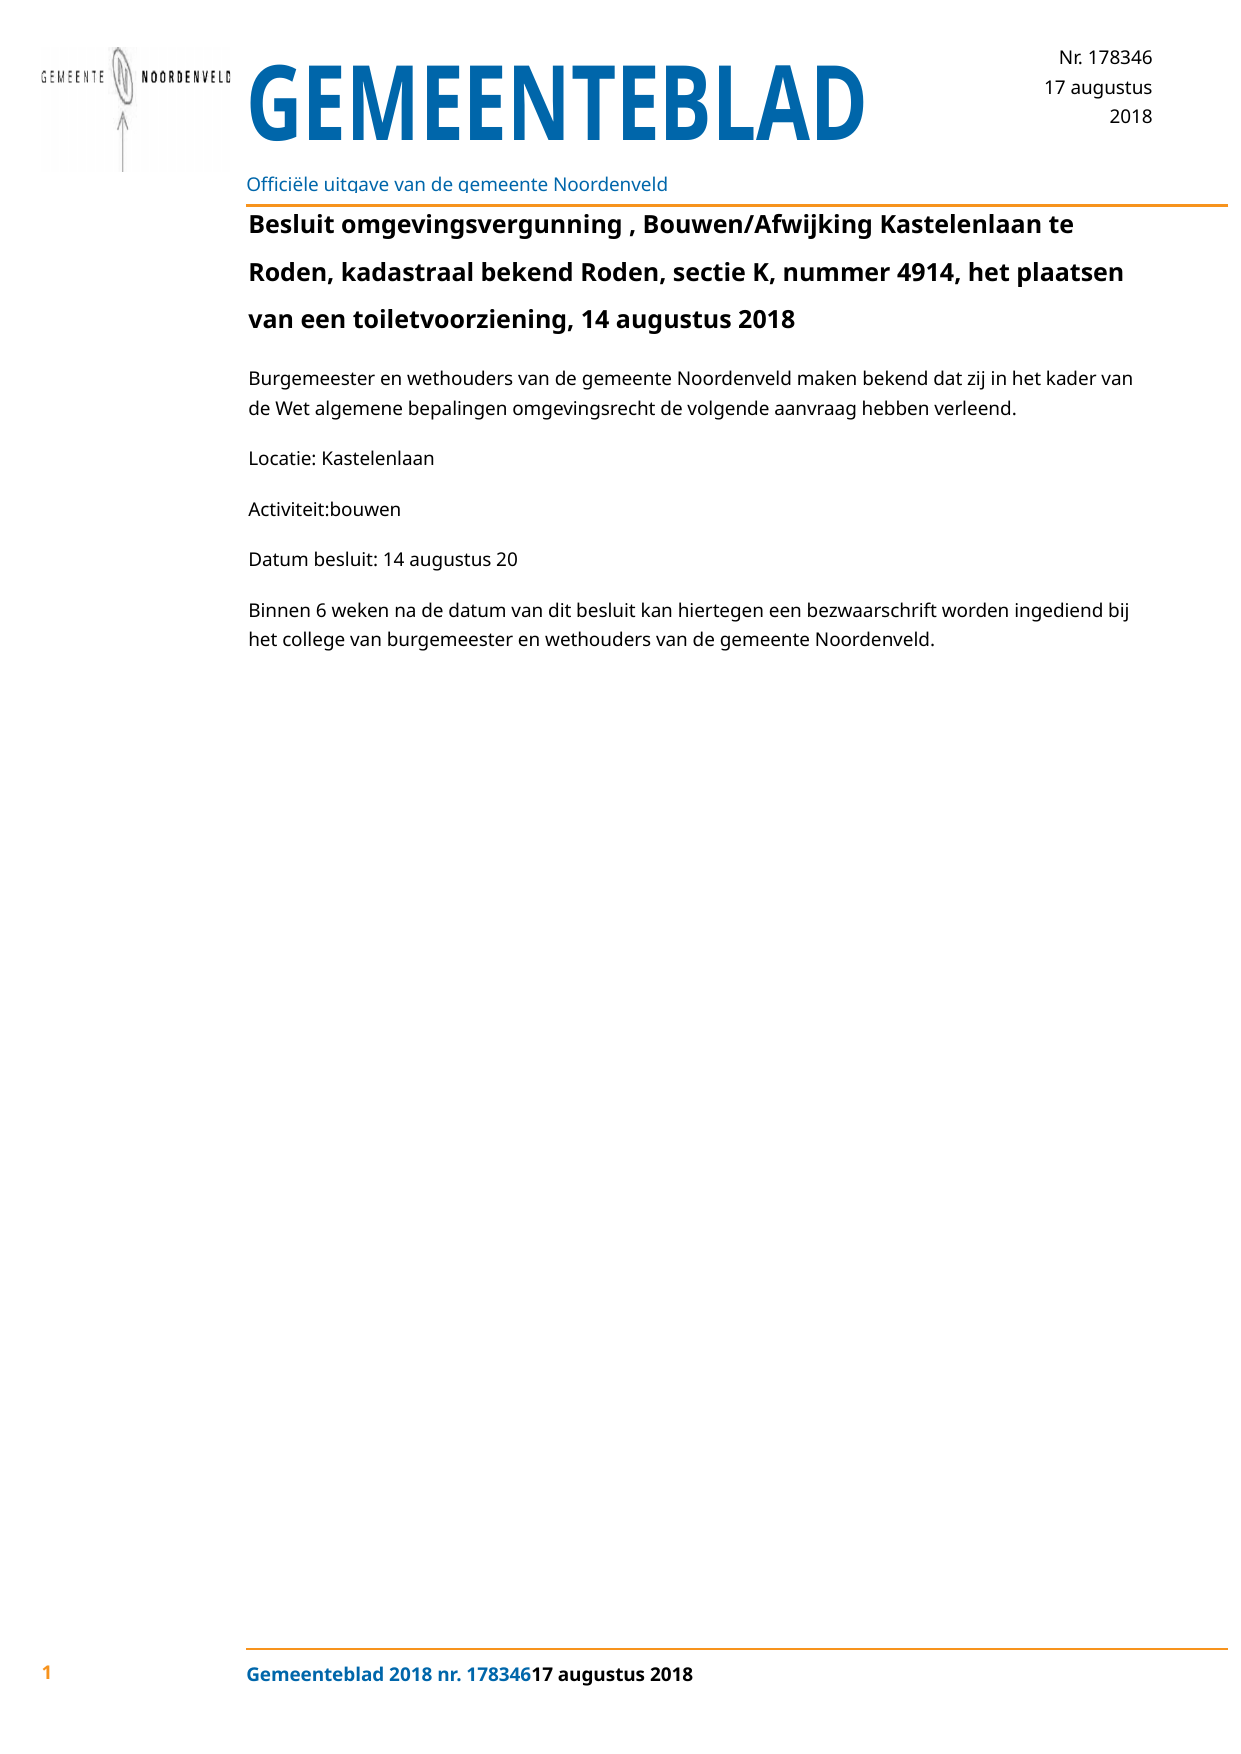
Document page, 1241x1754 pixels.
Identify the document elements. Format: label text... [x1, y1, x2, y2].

text Burgemeester en wethouders van de gemeente Noordenveld maken bekend dat zij in het kader van de Wet algemene bepalingen omgevingsrecht de volgende aanvraag hebben verleend. [248, 366, 1152, 421]
text Locatie: Kastelenlaan [248, 446, 1152, 471]
text Besluit omgevingsvergunning , Bouwen/Afwijking Kastelenlaan te Roden, kadastraal bekend Roden, sectie K, nummer 4914, het plaatsen van een toiletvoorziening, 14 augustus 2018 [248, 207, 1152, 336]
text Activiteit:bouwen [248, 496, 1152, 522]
picture [41, 47, 231, 172]
text Binnen 6 weken na de datum van dit besluit kan hiertegen een bezwaarschrift worden ingediend bij het college van burgemeester en wethouders van de gemeente Noordenveld. [248, 597, 1152, 652]
text Datum besluit: 14 augustus 20 [248, 546, 1152, 572]
